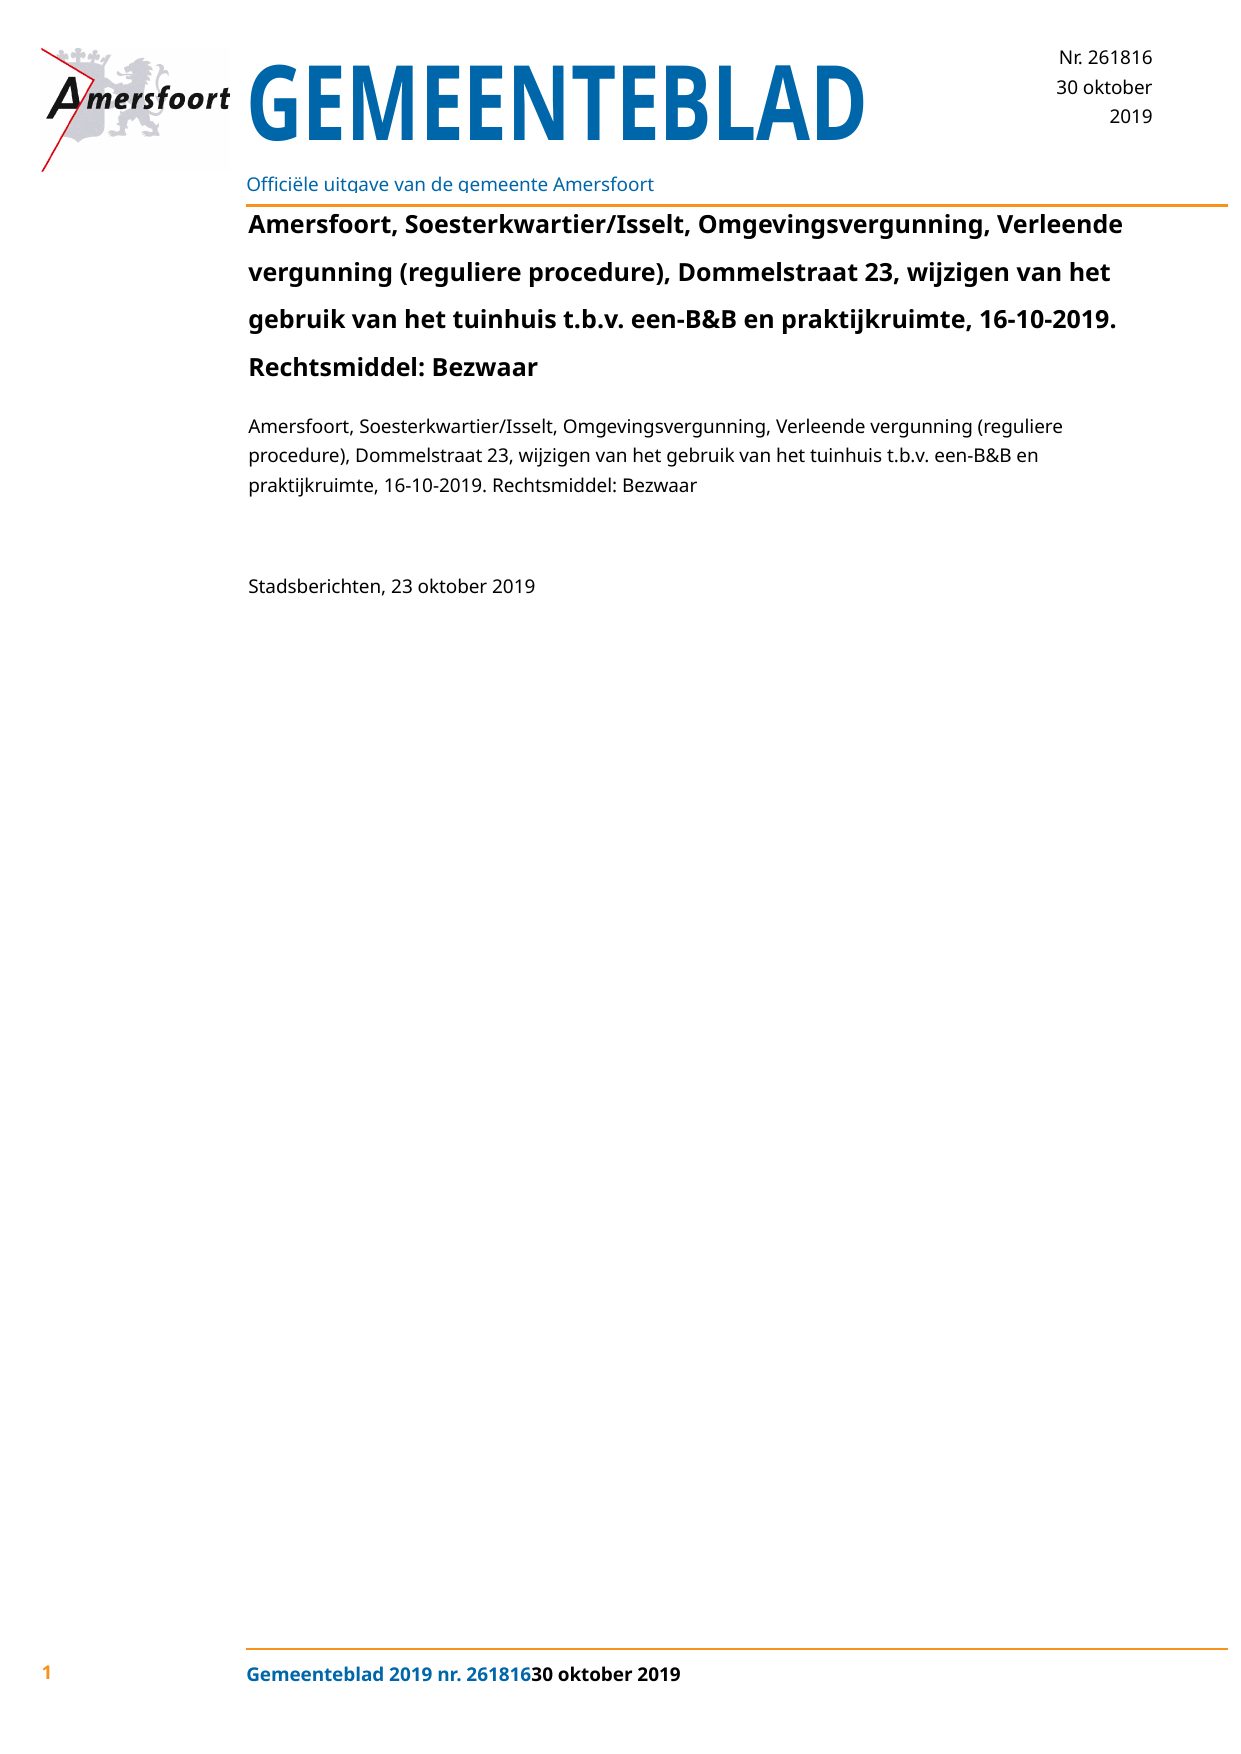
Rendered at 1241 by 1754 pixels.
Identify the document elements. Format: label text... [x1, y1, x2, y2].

picture [41, 47, 231, 172]
text Amersfoort, Soesterkwartier/Isselt, Omgevingsvergunning, Verleende vergunning (reguliere procedure), Dommelstraat 23, wijzigen van het gebruik van het tuinhuis t.b.v. een-B&B en praktijkruimte, 16-10-2019. Rechtsmiddel: Bezwaar [248, 207, 1152, 384]
text Amersfoort, Soesterkwartier/Isselt, Omgevingsvergunning, Verleende vergunning (reguliere procedure), Dommelstraat 23, wijzigen van het gebruik van het tuinhuis t.b.v. een-B&B en praktijkruimte, 16-10-2019. Rechtsmiddel: Bezwaar [248, 413, 1152, 498]
text Stadsberichten, 23 oktober 2019 [248, 573, 1152, 599]
